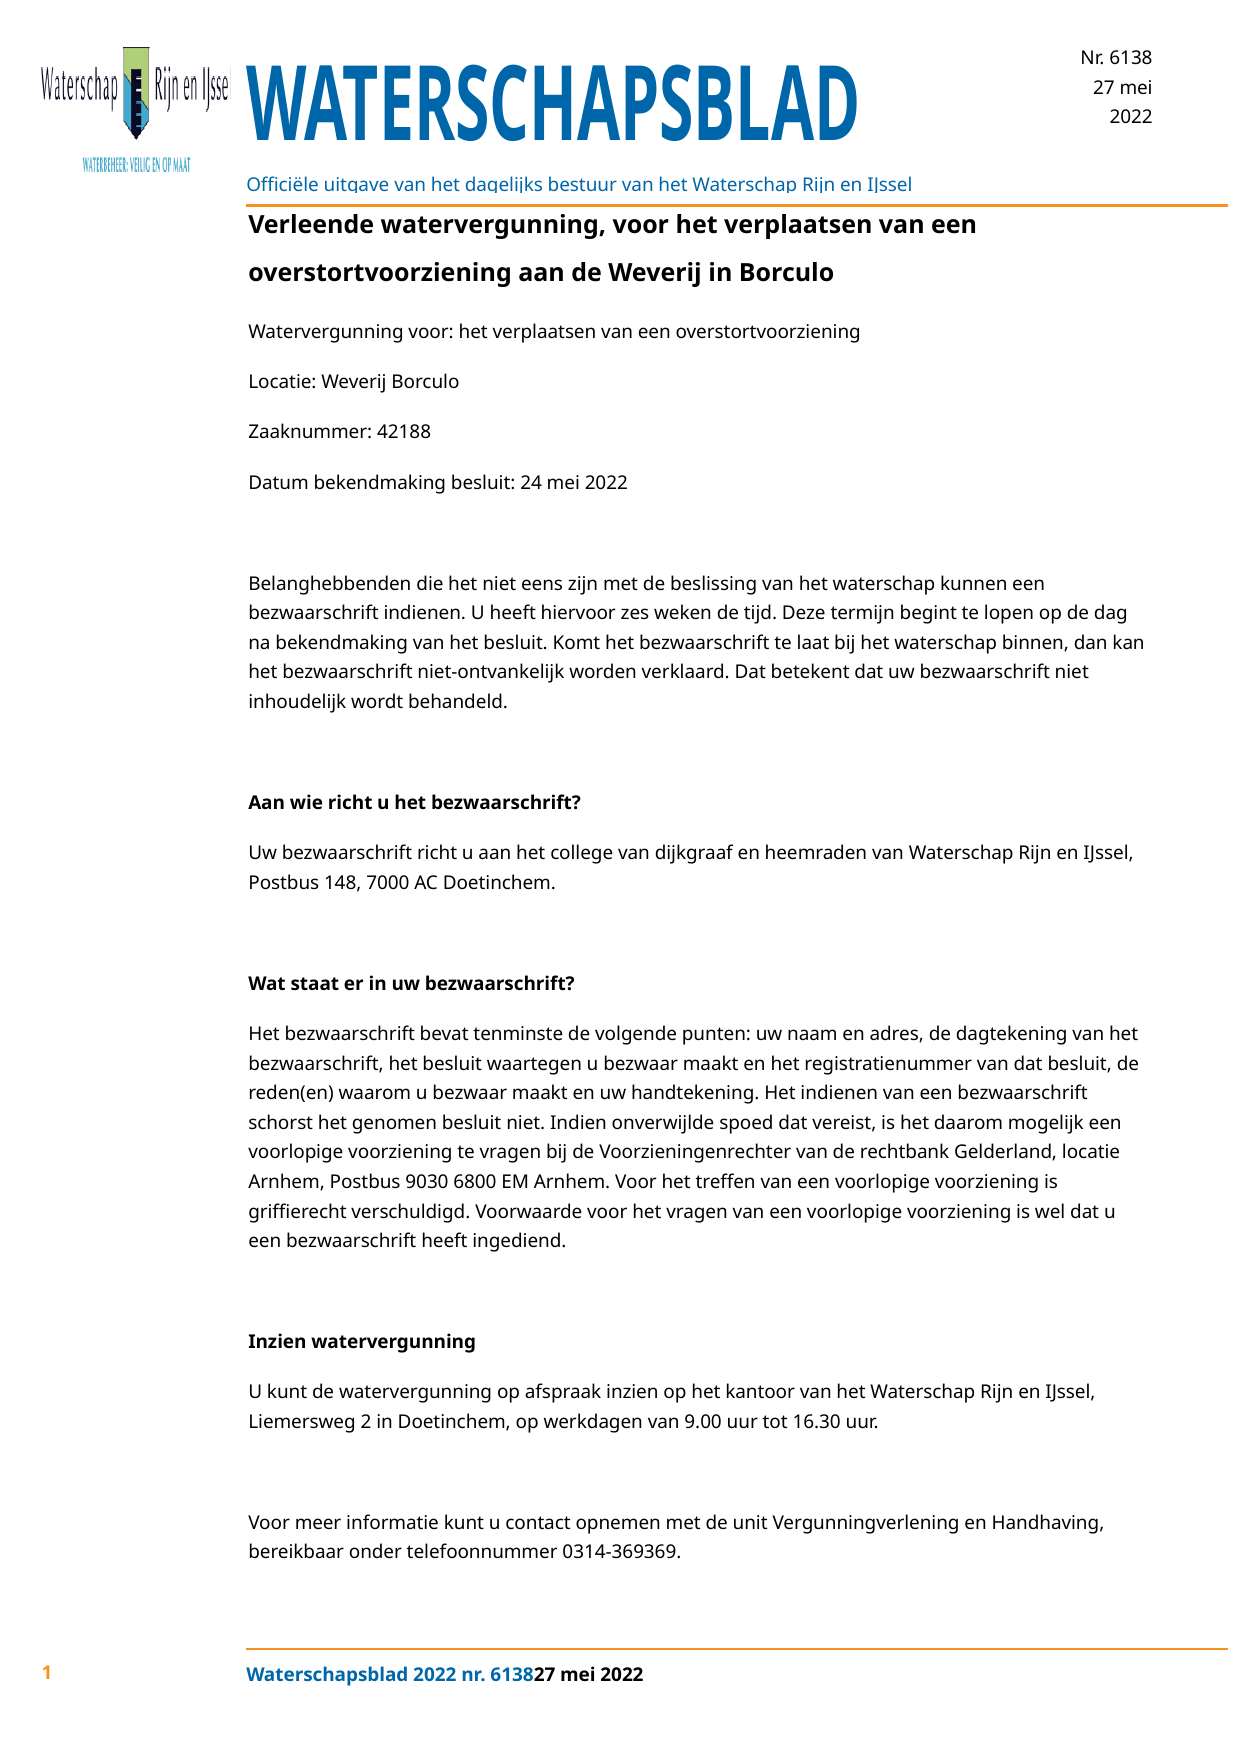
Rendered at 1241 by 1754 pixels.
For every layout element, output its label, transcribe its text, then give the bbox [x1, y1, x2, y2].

text Datum bekendmaking besluit: 24 mei 2022 [248, 469, 1152, 495]
text U kunt de watervergunning op afspraak inzien op het kantoor van het Waterschap Rijn en IJssel, Liemersweg 2 in Doetinchem, op werkdagen van 9.00 uur tot 16.30 uur. [248, 1379, 1152, 1434]
text Aan wie richt u het bezwaarschrift? [248, 789, 1152, 815]
text Het bezwaarschrift bevat tenminste de volgende punten: uw naam en adres, de dagtekening van het bezwaarschrift, het besluit waartegen u bezwaar maakt en het registratienummer van dat besluit, de reden(en) waarom u bezwaar maakt en uw handtekening. Het indienen van een bezwaarschrift schorst het genomen besluit niet. Indien onverwijlde spoed dat vereist, is het daarom mogelijk een voorlopige voorziening te vragen bij de Voorzieningenrechter van de rechtbank Gelderland, locatie Arnhem, Postbus 9030 6800 EM Arnhem. Voor het treffen van een voorlopige voorziening is griffierecht verschuldigd. Voorwaarde voor het vragen van een voorlopige voorziening is wel dat u een bezwaarschrift heeft ingediend. [248, 1020, 1152, 1253]
picture [41, 47, 231, 172]
text Watervergunning voor: het verplaatsen van een overstortvoorziening [248, 318, 1152, 344]
text Voor meer informatie kunt u contact opnemen met de unit Vergunningverlening en Handhaving, bereikbaar onder telefoonnummer 0314-369369. [248, 1509, 1152, 1564]
text Belanghebbenden die het niet eens zijn met de beslissing van het waterschap kunnen een bezwaarschrift indienen. U heeft hiervoor zes weken de tijd. Deze termijn begint te lopen op de dag na bekendmaking van het besluit. Komt het bezwaarschrift te laat bij het waterschap binnen, dan kan het bezwaarschrift niet-ontvankelijk worden verklaard. Dat betekent dat uw bezwaarschrift niet inhoudelijk wordt behandeld. [248, 570, 1152, 714]
text Verleende watervergunning, voor het verplaatsen van een overstortvoorziening aan de Weverij in Borculo [248, 207, 1152, 288]
text Locatie: Weverij Borculo [248, 368, 1152, 394]
text Wat staat er in uw bezwaarschrift? [248, 970, 1152, 996]
text Zaaknummer: 42188 [248, 419, 1152, 444]
text Uw bezwaarschrift richt u aan het college van dijkgraaf en heemraden van Waterschap Rijn en IJssel, Postbus 148, 7000 AC Doetinchem. [248, 839, 1152, 895]
text Inzien watervergunning [248, 1328, 1152, 1354]
